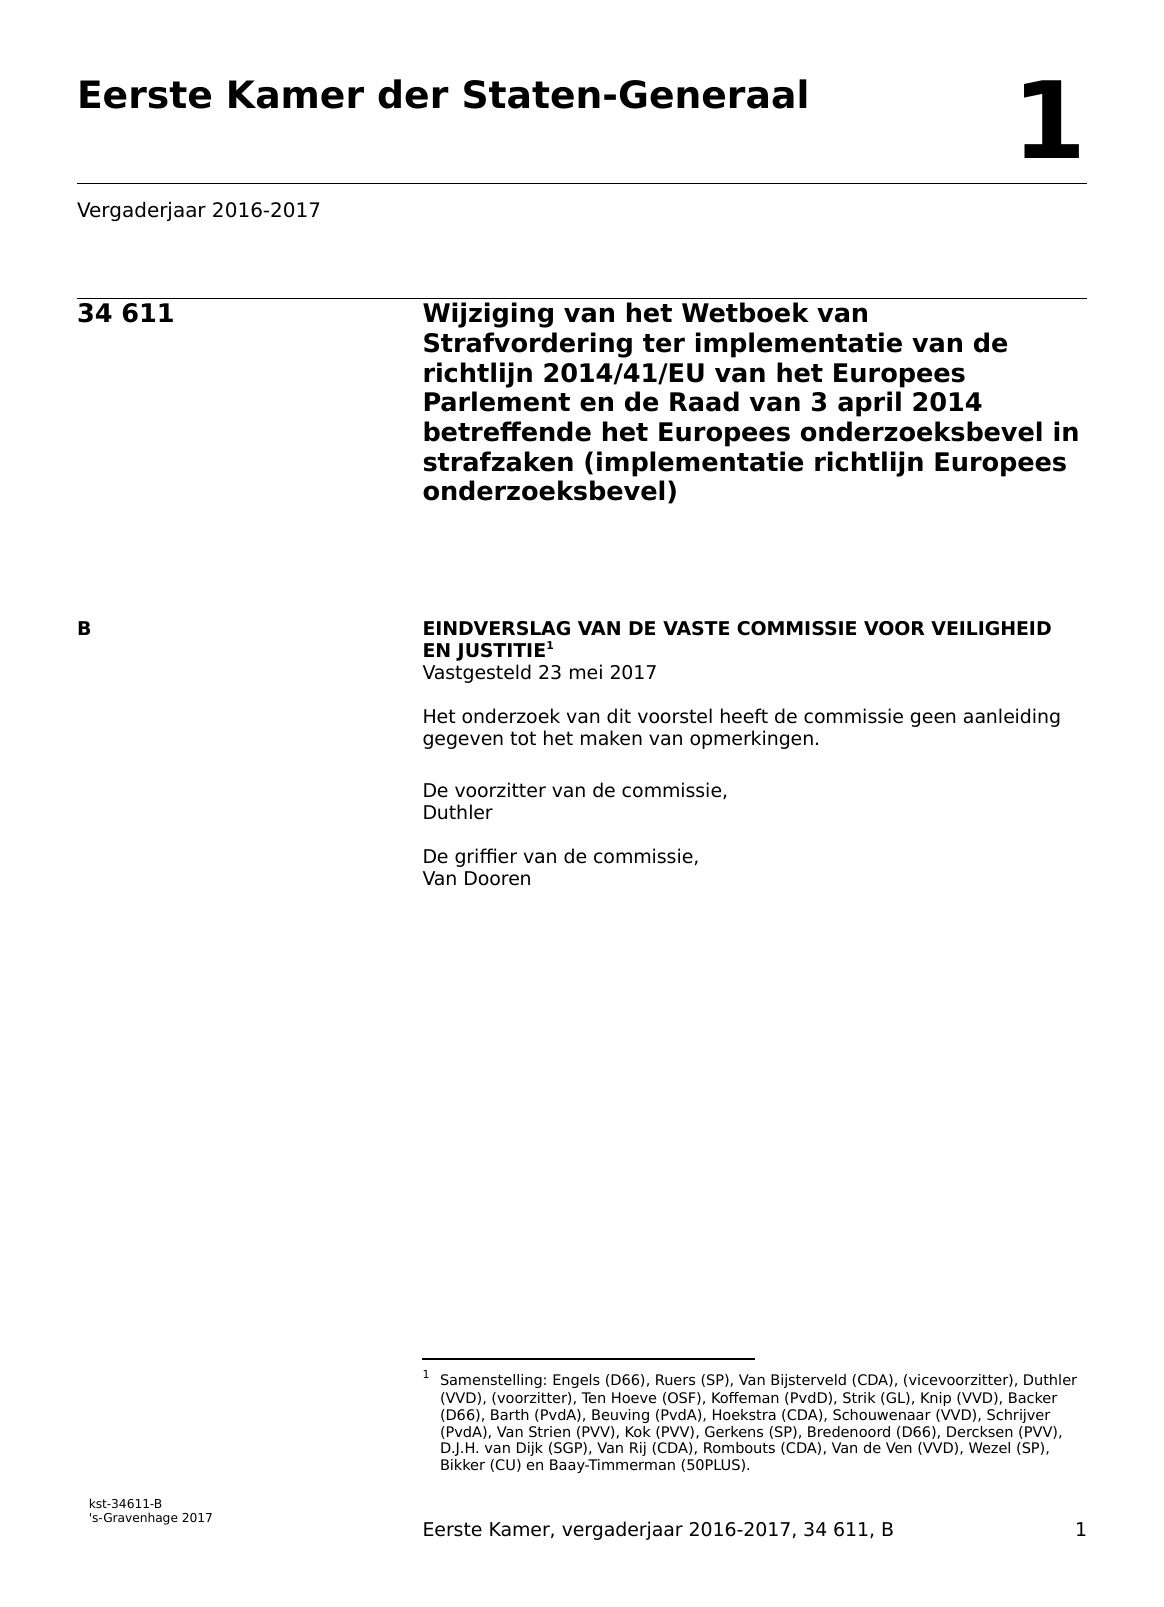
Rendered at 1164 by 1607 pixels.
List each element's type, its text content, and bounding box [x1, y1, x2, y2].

text Samenstelling: Engels (D66), Ruers (SP), Van Bijsterveld (CDA), (vicevoorzitter), Duthler (VVD), (voorzitter), Ten Hoeve (OSF), Koffeman (PvdD), Strik (GL), Knip (VVD), Backer (D66), Barth (PvdA), Beuving (PvdA), Hoekstra (CDA), Schouwenaar (VVD), Schrijver (PvdA), Van Strien (PVV), Kok (PVV), Gerkens (SP), Bredenoord (D66), Dercksen (PVV), D.J.H. van Dijk (SGP), Van Rij (CDA), Rombouts (CDA), Van de Ven (VVD), Wezel (SP), Bikker (CU) en Baay-Timmerman (50PLUS). [422, 1368, 1087, 1474]
text De griffier van de commissie, Van Dooren [422, 846, 1087, 890]
text 's-Gravenhage 2017 [88, 1511, 323, 1525]
table_cell Vergaderjaar 2016-2017 [77, 184, 1087, 298]
table_header 1 [886, 59, 1087, 183]
text Het onderzoek van dit voorstel heeft de commissie geen aanleiding gegeven tot het maken van opmerkingen. [422, 706, 1087, 750]
text kst-34611-B [88, 1497, 323, 1511]
text Vastgesteld 23 mei 2017 [422, 662, 1087, 684]
text De voorzitter van de commissie, Duthler [422, 780, 1087, 824]
subtitle 34 611 Wijziging van het Wetboek van Strafvordering ter implementatie van de richtlijn 2014/41/EU van het Europees Parlement en de Raad van 3 april 2014 betreffende het Europees onderzoeksbevel in strafzaken (implementatie richtlijn Europees onderzoeksbevel) [77, 299, 1087, 507]
subtitle B EINDVERSLAG VAN DE VASTE COMMISSIE VOOR VEILIGHEID EN JUSTITIE [77, 618, 1087, 662]
table_header Eerste Kamer der Staten-Generaal [77, 59, 886, 183]
